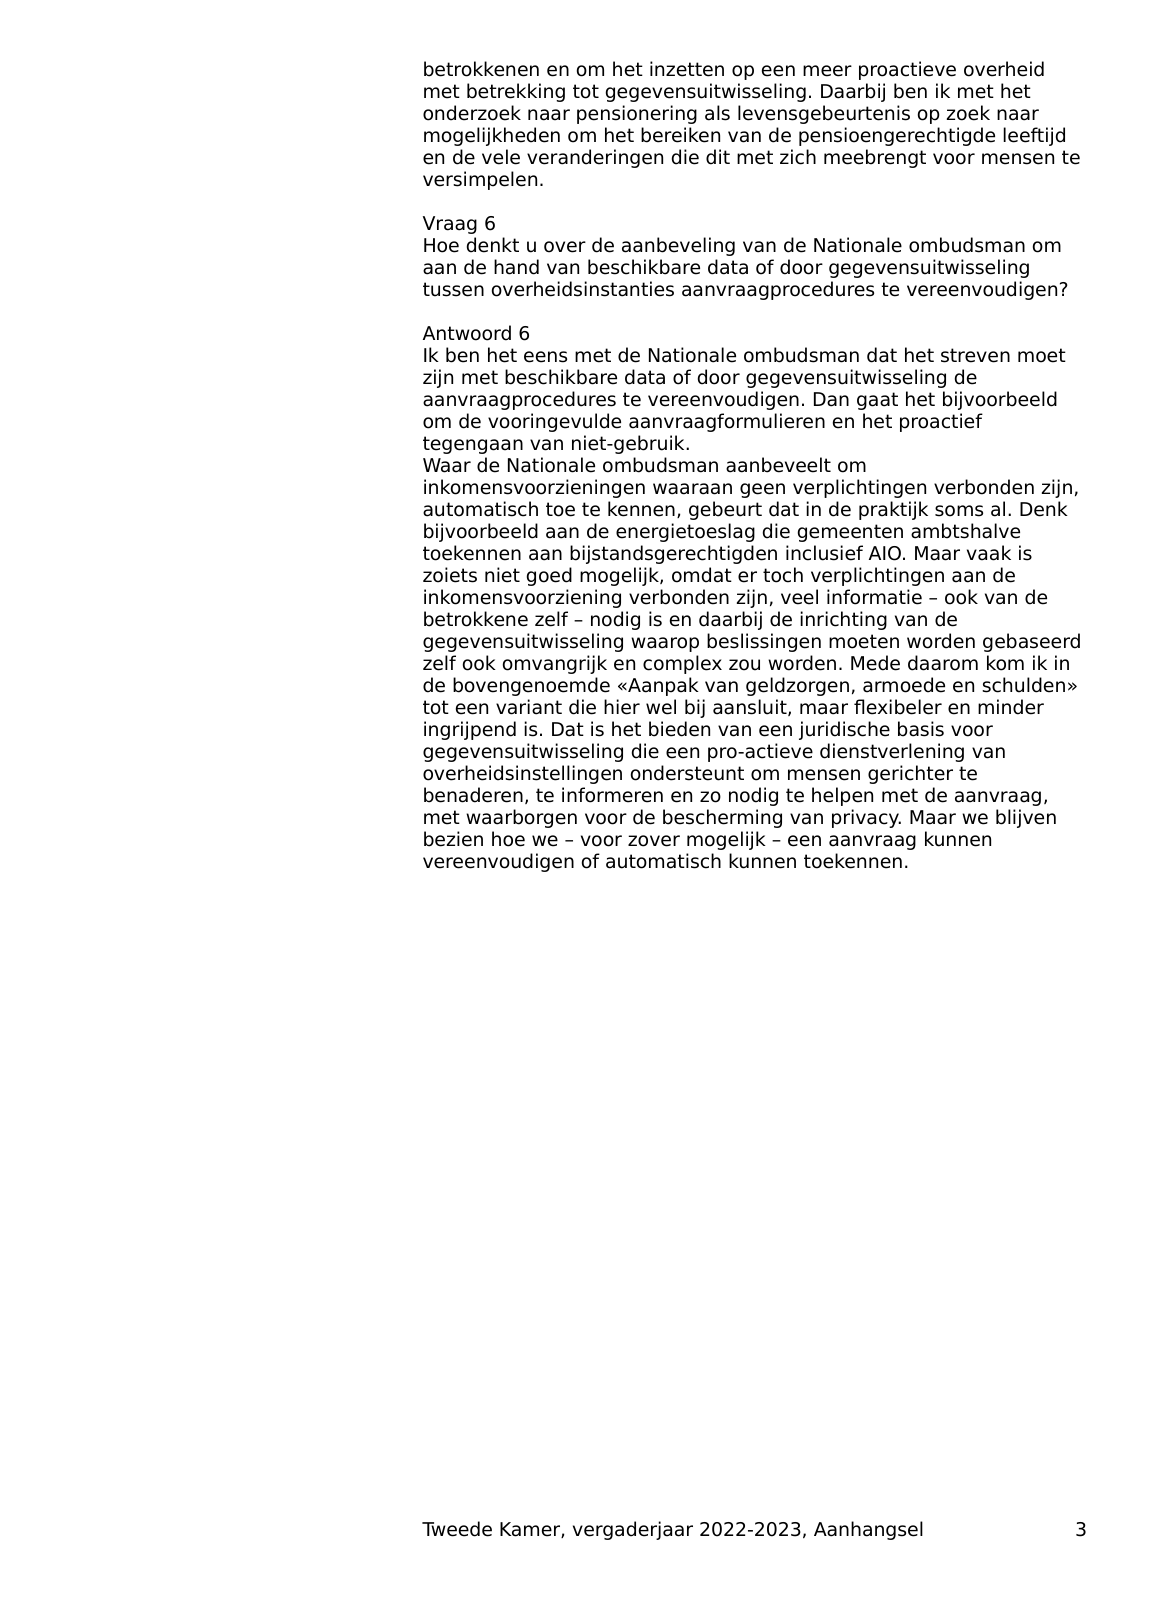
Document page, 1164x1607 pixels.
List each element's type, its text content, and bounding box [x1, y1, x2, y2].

text Waar de Nationale ombudsman aanbeveelt om inkomensvoorzieningen waaraan geen verplichtingen verbonden zijn, automatisch toe te kennen, gebeurt dat in de praktijk soms al. Denk bijvoorbeeld aan de energietoeslag die gemeenten ambtshalve toekennen aan bijstandsgerechtigden inclusief AIO. Maar vaak is zoiets niet goed mogelijk, omdat er toch verplichtingen aan de inkomensvoorziening verbonden zijn, veel informatie – ook van de betrokkene zelf – nodig is en daarbij de inrichting van de gegevensuitwisseling waarop beslissingen moeten worden gebaseerd zelf ook omvangrijk en complex zou worden. Mede daarom kom ik in de bovengenoemde «Aanpak van geldzorgen, armoede en schulden» tot een variant die hier wel bij aansluit, maar flexibeler en minder ingrijpend is. Dat is het bieden van een juridische basis voor gegevensuitwisseling die een pro-actieve dienstverlening van overheidsinstellingen ondersteunt om mensen gerichter te benaderen, te informeren en zo nodig te helpen met de aanvraag, met waarborgen voor de bescherming van privacy. Maar we blijven bezien hoe we – voor zover mogelijk – een aanvraag kunnen vereenvoudigen of automatisch kunnen toekennen. [422, 455, 1087, 873]
text Hoe denkt u over de aanbeveling van de Nationale ombudsman om aan de hand van beschikbare data of door gegevensuitwisseling tussen overheidsinstanties aanvraagprocedures te vereenvoudigen? [422, 235, 1087, 301]
text Vraag 6 [422, 213, 1087, 235]
text Antwoord 6 [422, 323, 1087, 345]
text betrokkenen en om het inzetten op een meer proactieve overheid met betrekking tot gegevensuitwisseling. Daarbij ben ik met het onderzoek naar pensionering als levensgebeurtenis op zoek naar mogelijkheden om het bereiken van de pensioengerechtigde leeftijd en de vele veranderingen die dit met zich meebrengt voor mensen te versimpelen. [422, 59, 1087, 191]
text Ik ben het eens met de Nationale ombudsman dat het streven moet zijn met beschikbare data of door gegevensuitwisseling de aanvraagprocedures te vereenvoudigen. Dan gaat het bijvoorbeeld om de vooringevulde aanvraagformulieren en het proactief tegengaan van niet-gebruik. [422, 345, 1087, 455]
